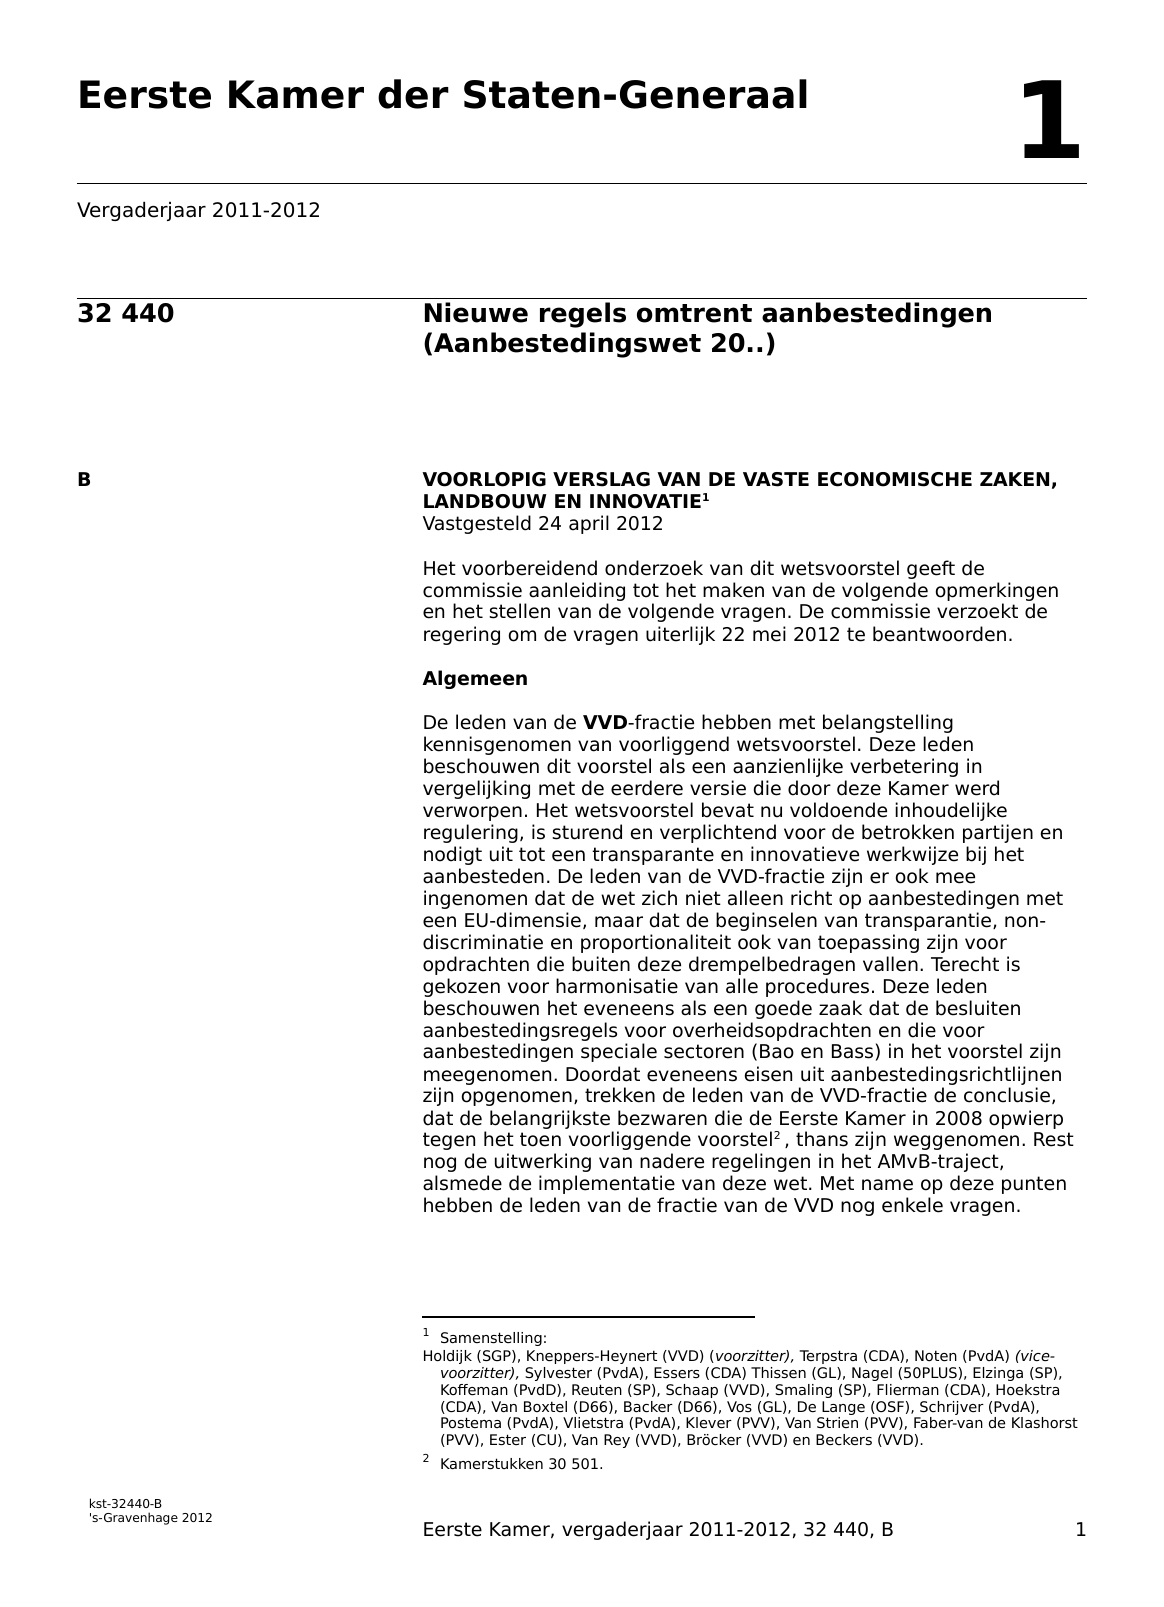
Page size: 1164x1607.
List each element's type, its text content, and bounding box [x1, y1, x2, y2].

text 's-Gravenhage 2012 [88, 1511, 323, 1525]
table_header Eerste Kamer der Staten-Generaal [77, 59, 886, 183]
table_cell Vergaderjaar 2011-2012 [77, 184, 1087, 298]
table_header 1 [886, 59, 1087, 183]
subtitle B VOORLOPIG VERSLAG VAN DE VASTE ECONOMISCHE ZAKEN, LANDBOUW EN INNOVATIE [77, 469, 1087, 513]
text Kamerstukken 30 501. [422, 1452, 1087, 1474]
subtitle Algemeen [422, 668, 1087, 689]
text Samenstelling: [422, 1326, 1087, 1348]
text Vastgesteld 24 april 2012 [422, 513, 1087, 535]
text kst-32440-B [88, 1497, 323, 1511]
text Het voorbereidend onderzoek van dit wetsvoorstel geeft de commissie aanleiding tot het maken van de volgende opmerkingen en het stellen van de volgende vragen. De commissie verzoekt de regering om de vragen uiterlijk 22 mei 2012 te beantwoorden. [422, 557, 1087, 645]
text De leden van de VVD-fractie hebben met belangstelling kennisgenomen van voorliggend wetsvoorstel. Deze leden beschouwen dit voorstel als een aanzienlijke verbetering in vergelijking met de eerdere versie die door deze Kamer werd verworpen. Het wetsvoorstel bevat nu voldoende inhoudelijke regulering, is sturend en verplichtend voor de betrokken partijen en nodigt uit tot een transparante en innovatieve werkwijze bij het aanbesteden. De leden van de VVD-fractie zijn er ook mee ingenomen dat de wet zich niet alleen richt op aanbestedingen met een EU-dimensie, maar dat de beginselen van transparantie, non-discriminatie en proportionaliteit ook van toepassing zijn voor opdrachten die buiten deze drempelbedragen vallen. Terecht is gekozen voor harmonisatie van alle procedures. Deze leden beschouwen het eveneens als een goede zaak dat de besluiten aanbestedingsregels voor overheidsopdrachten en die voor aanbestedingen speciale sectoren (Bao en Bass) in het voorstel zijn meegenomen. Doordat eveneens eisen uit aanbestedingsrichtlijnen zijn opgenomen, trekken de leden van de VVD-fractie de conclusie, dat de belangrijkste bezwaren die de Eerste Kamer in 2008 opwierp tegen het toen voorliggende voorstel, thans zijn weggenomen. Rest nog de uitwerking van nadere regelingen in het AMvB-traject, alsmede de implementatie van deze wet. Met name op deze punten hebben de leden van de fractie van de VVD nog enkele vragen. [422, 712, 1087, 1217]
subtitle 32 440 Nieuwe regels omtrent aanbestedingen (Aanbestedingswet 20..) [77, 299, 1087, 358]
text Holdijk (SGP), Kneppers-Heynert (VVD) (voorzitter), Terpstra (CDA), Noten (PvdA) (vice-voorzitter), Sylvester (PvdA), Essers (CDA) Thissen (GL), Nagel (50PLUS), Elzinga (SP), Koffeman (PvdD), Reuten (SP), Schaap (VVD), Smaling (SP), Flierman (CDA), Hoekstra (CDA), Van Boxtel (D66), Backer (D66), Vos (GL), De Lange (OSF), Schrijver (PvdA), Postema (PvdA), Vlietstra (PvdA), Klever (PVV), Van Strien (PVV), Faber-van de Klashorst (PVV), Ester (CU), Van Rey (VVD), Bröcker (VVD) en Beckers (VVD). [422, 1348, 1087, 1449]
